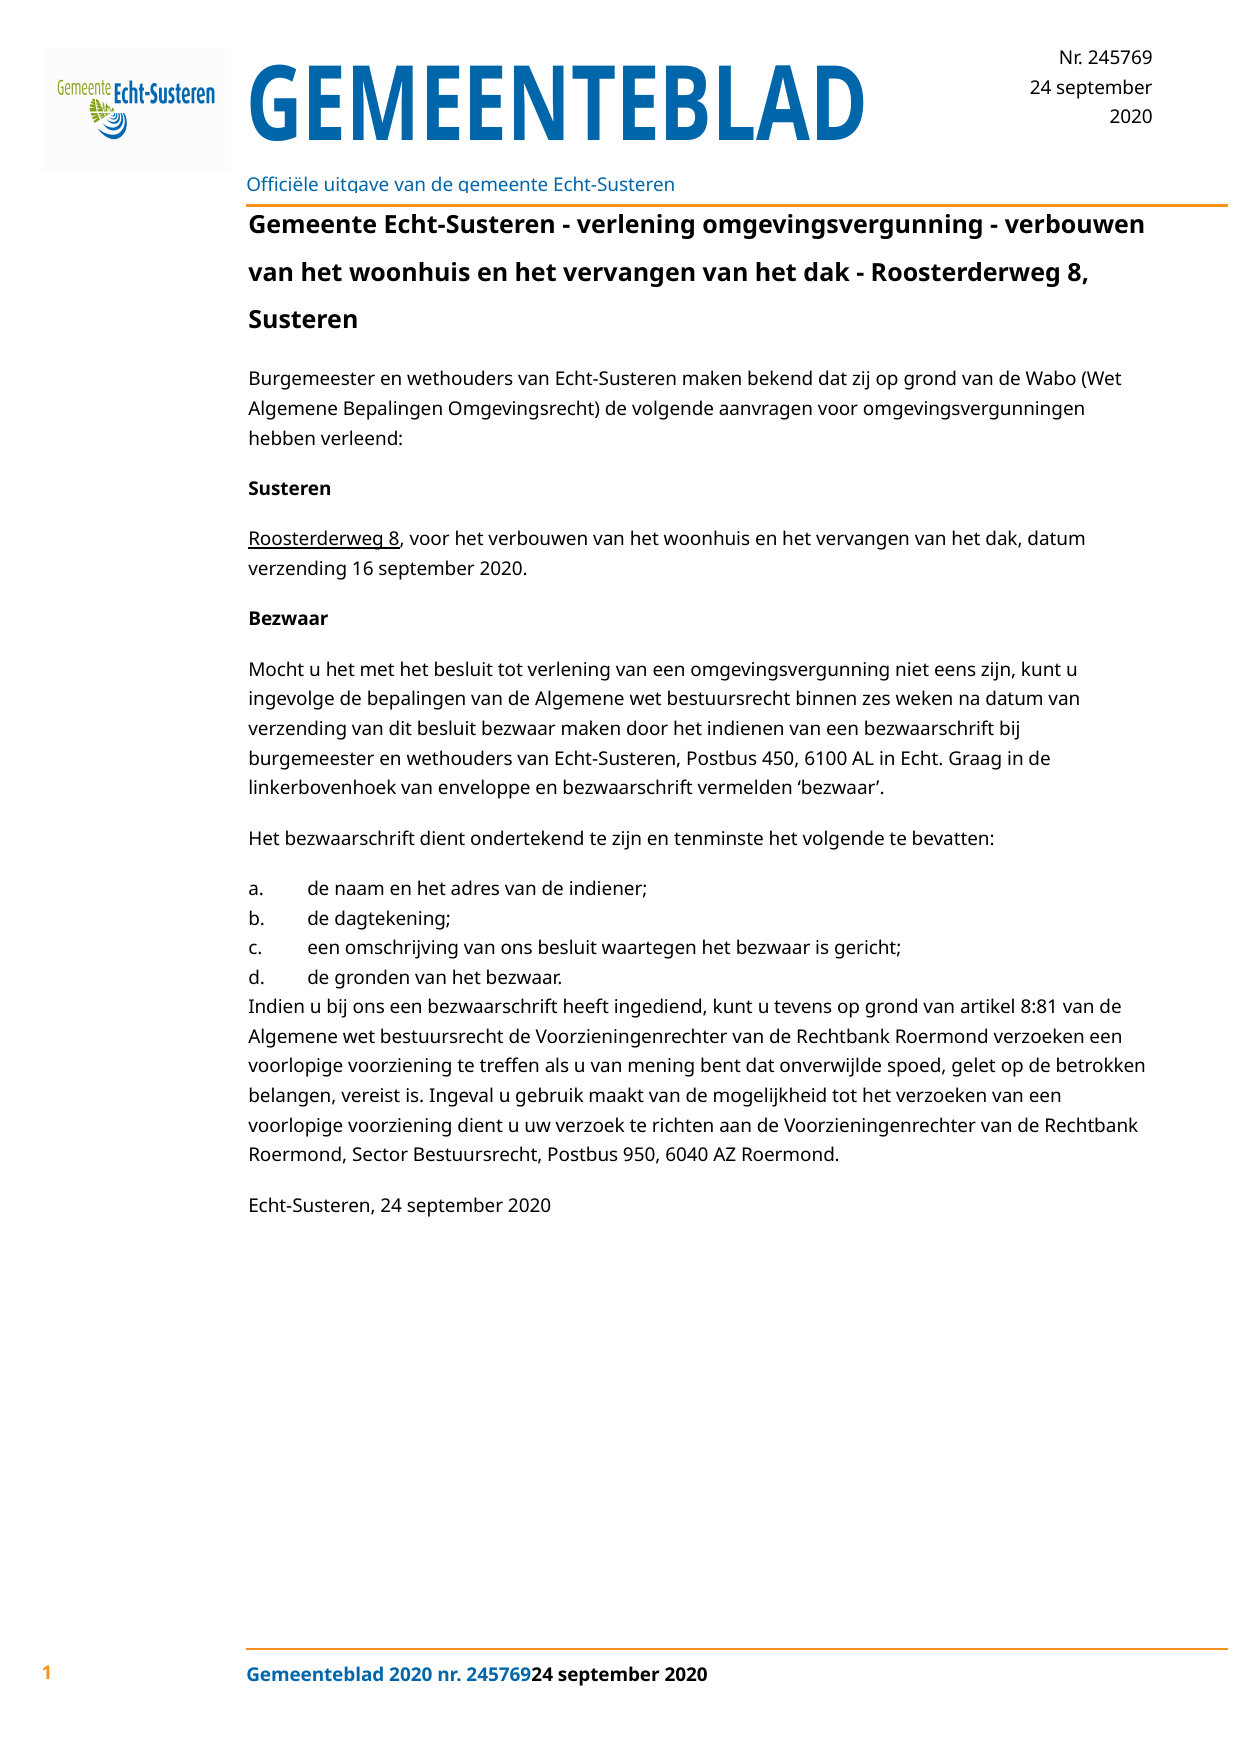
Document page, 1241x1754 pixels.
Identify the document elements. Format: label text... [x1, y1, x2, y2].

text Indien u bij ons een bezwaarschrift heeft ingediend, kunt u tevens op grond van artikel 8:81 van de Algemene wet bestuursrecht de Voorzieningenrechter van de Rechtbank Roermond verzoeken een voorlopige voorziening te treffen als u van mening bent dat onverwijlde spoed, gelet op de betrokken belangen, vereist is. Ingeval u gebruik maakt van de mogelijkheid tot het verzoeken van een voorlopige voorziening dient u uw verzoek te richten aan de Voorzieningenrechter van de Rechtbank Roermond, Sector Bestuursrecht, Postbus 950, 6040 AZ Roermond. [248, 993, 1152, 1167]
list de naam en het adres van de indiener; [248, 875, 1152, 901]
list de dagtekening; [248, 905, 1152, 930]
text Het bezwaarschrift dient ondertekend te zijn en tenminste het volgende te bevatten: [248, 825, 1152, 850]
text Mocht u het met het besluit tot verlening van een omgevingsvergunning niet eens zijn, kunt u ingevolge de bepalingen van de Algemene wet bestuursrecht binnen zes weken na datum van verzending van dit besluit bezwaar maken door het indienen van een bezwaarschrift bij burgemeester en wethouders van Echt-Susteren, Postbus 450, 6100 AL in Echt. Graag in de linkerbovenhoek van enveloppe en bezwaarschrift vermelden ‘bezwaar’. [248, 656, 1152, 800]
text Bezwaar [248, 606, 1152, 631]
text Roosterderweg 8, voor het verbouwen van het woonhuis en het vervangen van het dak, datum verzending 16 september 2020. [248, 526, 1152, 581]
list een omschrijving van ons besluit waartegen het bezwaar is gericht; [248, 934, 1152, 960]
list de gronden van het bezwaar. [248, 964, 1152, 989]
text Gemeente Echt-Susteren - verlening omgevingsvergunning - verbouwen van het woonhuis en het vervangen van het dak - Roosterderweg 8, Susteren [248, 207, 1152, 336]
text Echt-Susteren, 24 september 2020 [248, 1192, 1152, 1217]
picture [41, 47, 231, 172]
text Susteren [248, 475, 1152, 501]
text Burgemeester en wethouders van Echt-Susteren maken bekend dat zij op grond van de Wabo (Wet Algemene Bepalingen Omgevingsrecht) de volgende aanvragen voor omgevingsvergunningen hebben verleend: [248, 366, 1152, 450]
